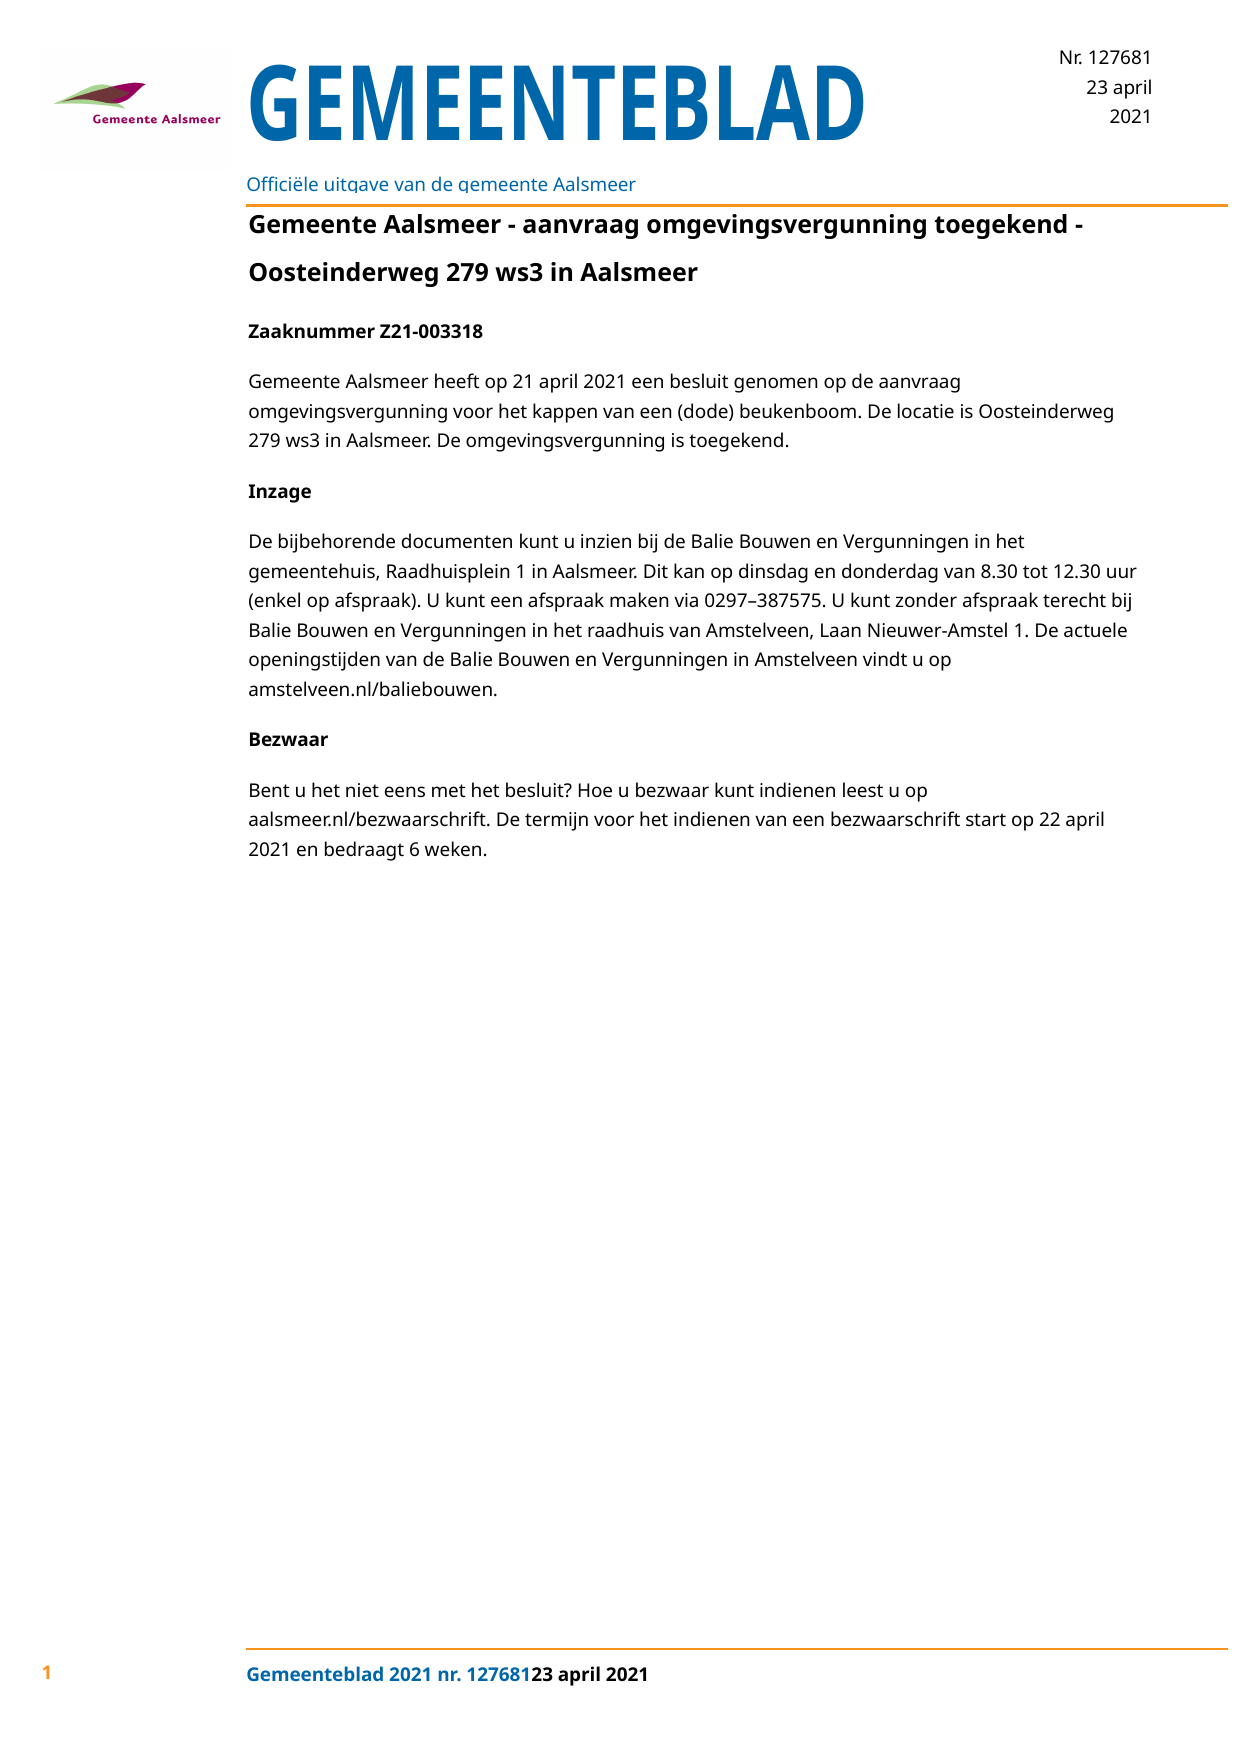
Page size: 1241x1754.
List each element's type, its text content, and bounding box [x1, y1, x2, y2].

text Inzage [248, 478, 1152, 504]
text Gemeente Aalsmeer heeft op 21 april 2021 een besluit genomen op de aanvraag omgevingsvergunning voor het kappen van een (dode) beukenboom. De locatie is Oosteinderweg 279 ws3 in Aalsmeer. De omgevingsvergunning is toegekend. [248, 368, 1152, 453]
picture [41, 47, 231, 172]
text Bent u het niet eens met het besluit? Hoe u bezwaar kunt indienen leest u op aalsmeer.nl/bezwaarschrift. De termijn voor het indienen van een bezwaarschrift start op 22 april 2021 en bedraagt 6 weken. [248, 777, 1152, 862]
text Bezwaar [248, 727, 1152, 752]
text De bijbehorende documenten kunt u inzien bij de Balie Bouwen en Vergunningen in het gemeentehuis, Raadhuisplein 1 in Aalsmeer. Dit kan op dinsdag en donderdag van 8.30 tot 12.30 uur (enkel op afspraak). U kunt een afspraak maken via 0297–387575. U kunt zonder afspraak terecht bij Balie Bouwen en Vergunningen in het raadhuis van Amstelveen, Laan Nieuwer-Amstel 1. De actuele openingstijden van de Balie Bouwen en Vergunningen in Amstelveen vindt u op amstelveen.nl/baliebouwen. [248, 528, 1152, 702]
text Zaaknummer Z21-003318 [248, 318, 1152, 344]
text Gemeente Aalsmeer - aanvraag omgevingsvergunning toegekend - Oosteinderweg 279 ws3 in Aalsmeer [248, 207, 1152, 288]
